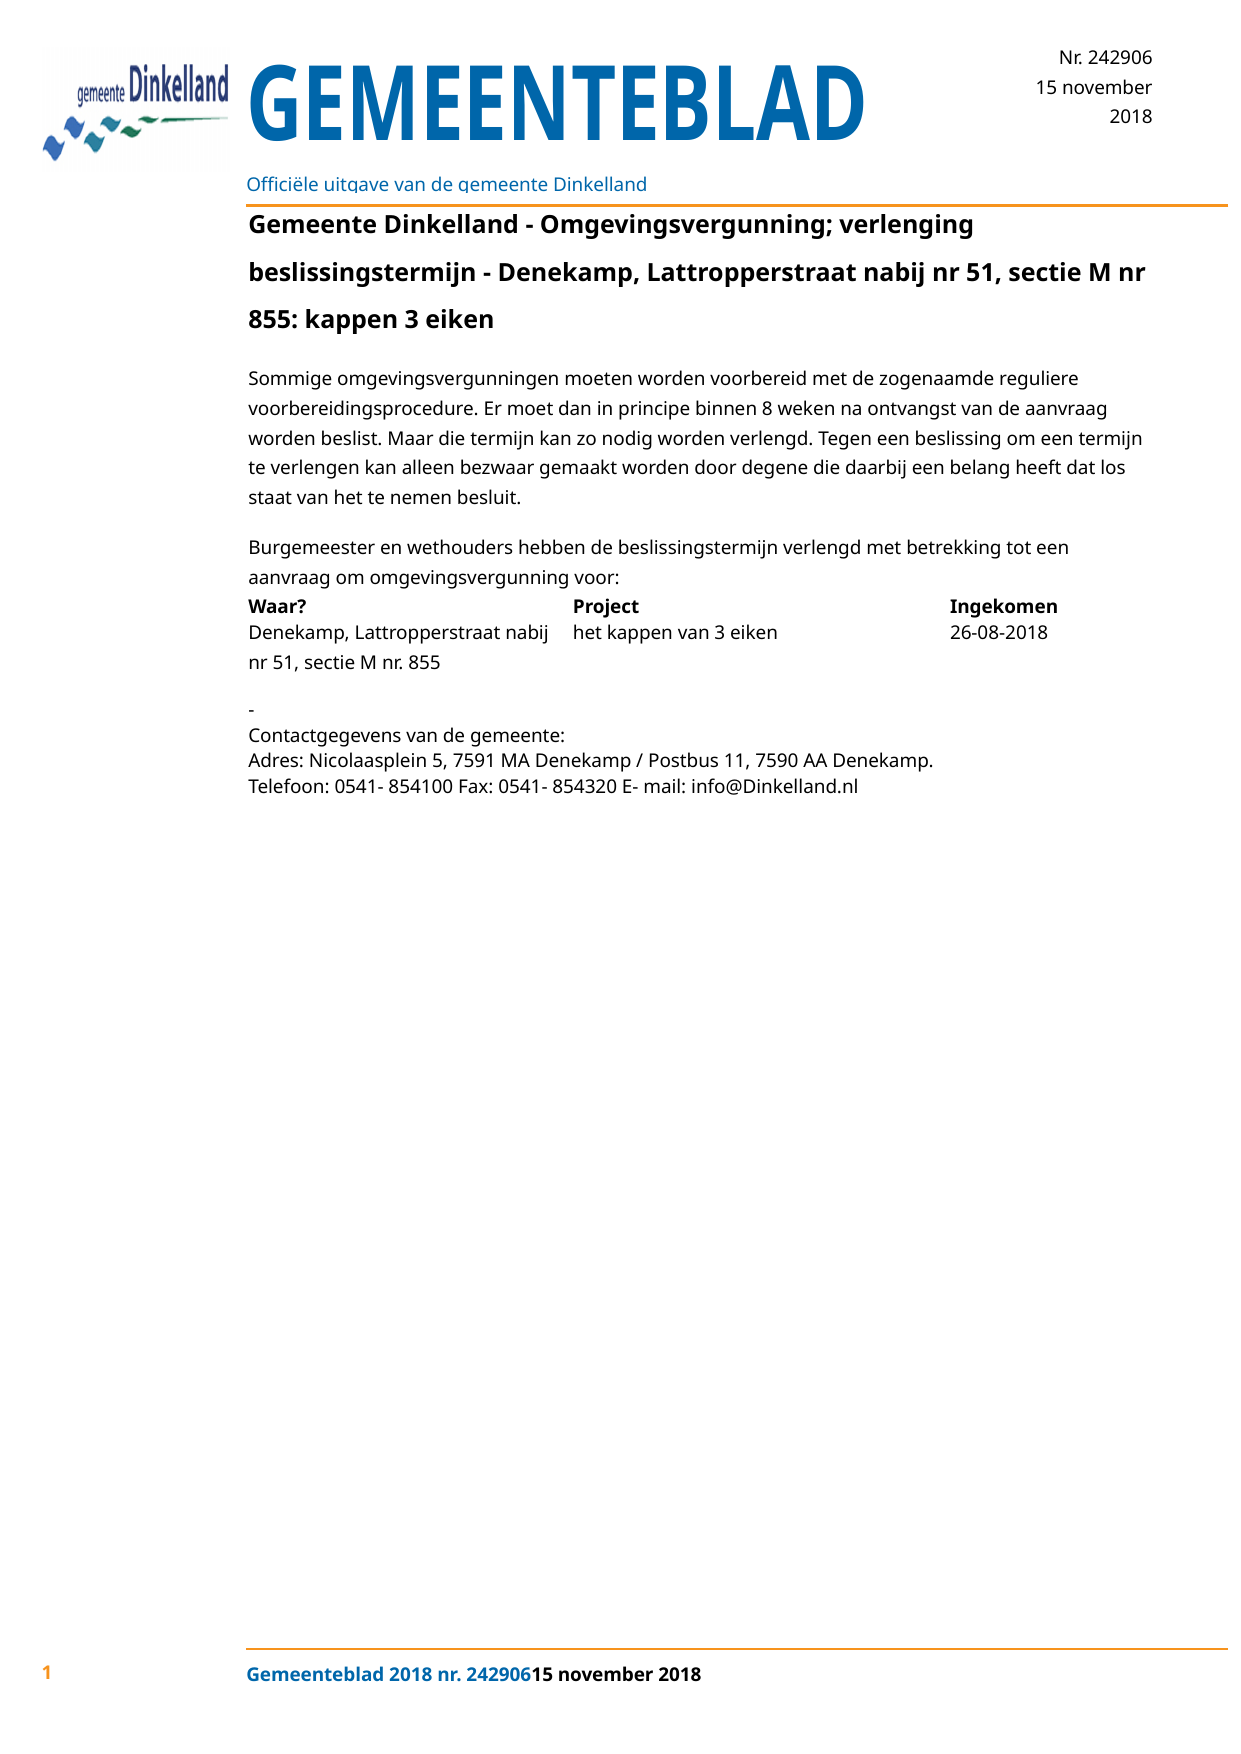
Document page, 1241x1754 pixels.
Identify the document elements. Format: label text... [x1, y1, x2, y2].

table_cell Denekamp, Lattropperstraat nabij nr 51, sectie M nr. 855 [248, 619, 573, 674]
text Gemeente Dinkelland - Omgevingsvergunning; verlenging beslissingstermijn - Denekamp, Lattropperstraat nabij nr 51, sectie M nr 855: kappen 3 eiken [248, 207, 1152, 336]
table_header Waar? [248, 594, 573, 619]
text Adres: Nicolaasplein 5, 7591 MA Denekamp / Postbus 11, 7590 AA Denekamp. [248, 747, 1152, 773]
text - [248, 696, 1152, 722]
text Telefoon: 0541- 854100 Fax: 0541- 854320 E- mail: info@Dinkelland.nl [248, 773, 1152, 799]
table_cell 26-08-2018 [950, 619, 1152, 674]
table_header Ingekomen [950, 594, 1152, 619]
text Burgemeester en wethouders hebben de beslissingstermijn verlengd met betrekking tot een aanvraag om omgevingsvergunning voor: [248, 534, 1152, 589]
text Contactgegevens van de gemeente: [248, 722, 1152, 747]
picture [41, 47, 231, 172]
text Sommige omgevingsvergunningen moeten worden voorbereid met de zogenaamde reguliere voorbereidingsprocedure. Er moet dan in principe binnen 8 weken na ontvangst van de aanvraag worden beslist. Maar die termijn kan zo nodig worden verlengd. Tegen een beslissing om een termijn te verlengen kan alleen bezwaar gemaakt worden door degene die daarbij een belang heeft dat los staat van het te nemen besluit. [248, 366, 1152, 509]
table_cell het kappen van 3 eiken [573, 619, 950, 674]
table_header Project [573, 594, 950, 619]
